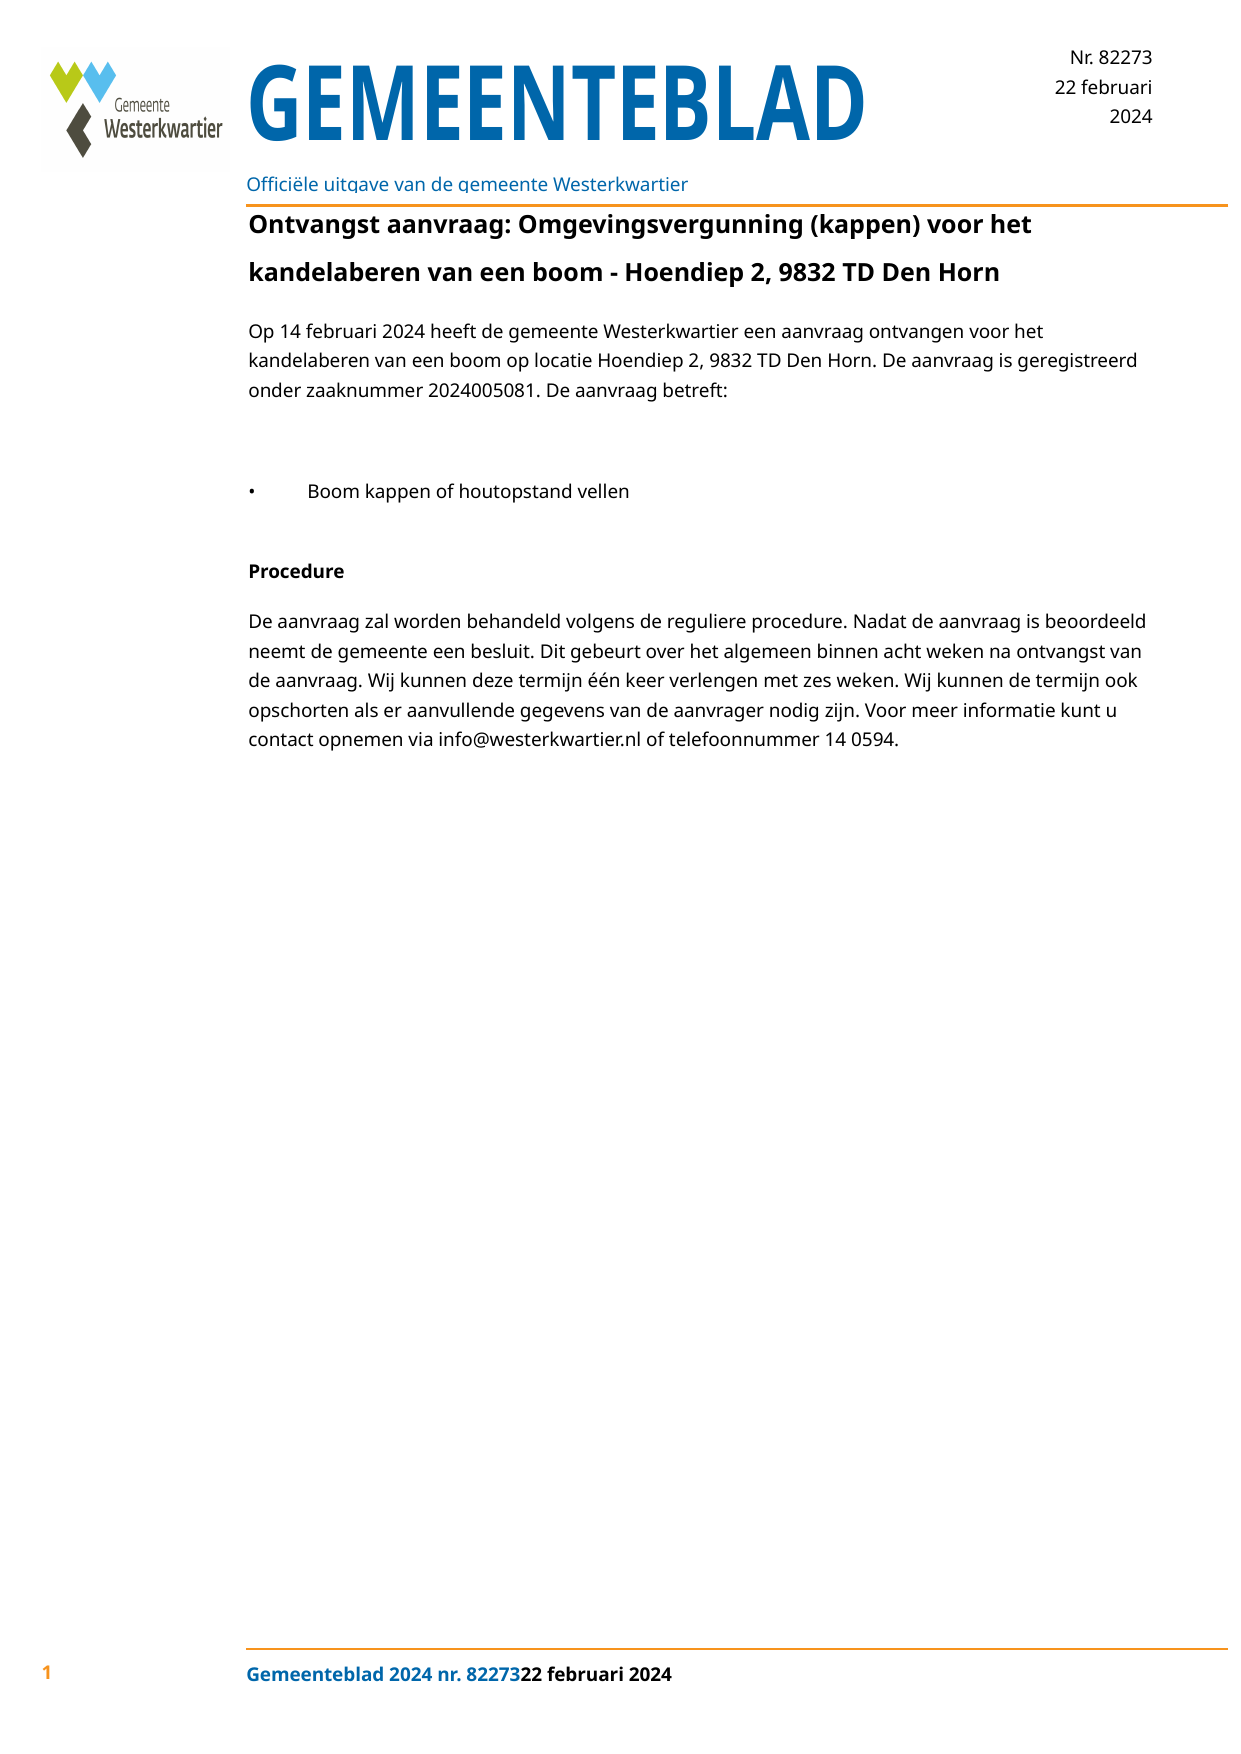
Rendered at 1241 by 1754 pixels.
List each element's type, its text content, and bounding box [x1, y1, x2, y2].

text Op 14 februari 2024 heeft de gemeente Westerkwartier een aanvraag ontvangen voor het kandelaberen van een boom op locatie Hoendiep 2, 9832 TD Den Horn. De aanvraag is geregistreerd onder zaaknummer 2024005081. De aanvraag betreft: [248, 318, 1152, 403]
text Procedure [248, 558, 1152, 584]
text De aanvraag zal worden behandeld volgens de reguliere procedure. Nadat de aanvraag is beoordeeld neemt de gemeente een besluit. Dit gebeurt over het algemeen binnen acht weken na ontvangst van de aanvraag. Wij kunnen deze termijn één keer verlengen met zes weken. Wij kunnen de termijn ook opschorten als er aanvullende gegevens van de aanvrager nodig zijn. Voor meer informatie kunt u contact opnemen via info@westerkwartier.nl of telefoonnummer 14 0594. [248, 608, 1152, 752]
text Ontvangst aanvraag: Omgevingsvergunning (kappen) voor het kandelaberen van een boom - Hoendiep 2, 9832 TD Den Horn [248, 207, 1152, 288]
list Boom kappen of houtopstand vellen [248, 478, 1152, 504]
picture [41, 47, 231, 172]
